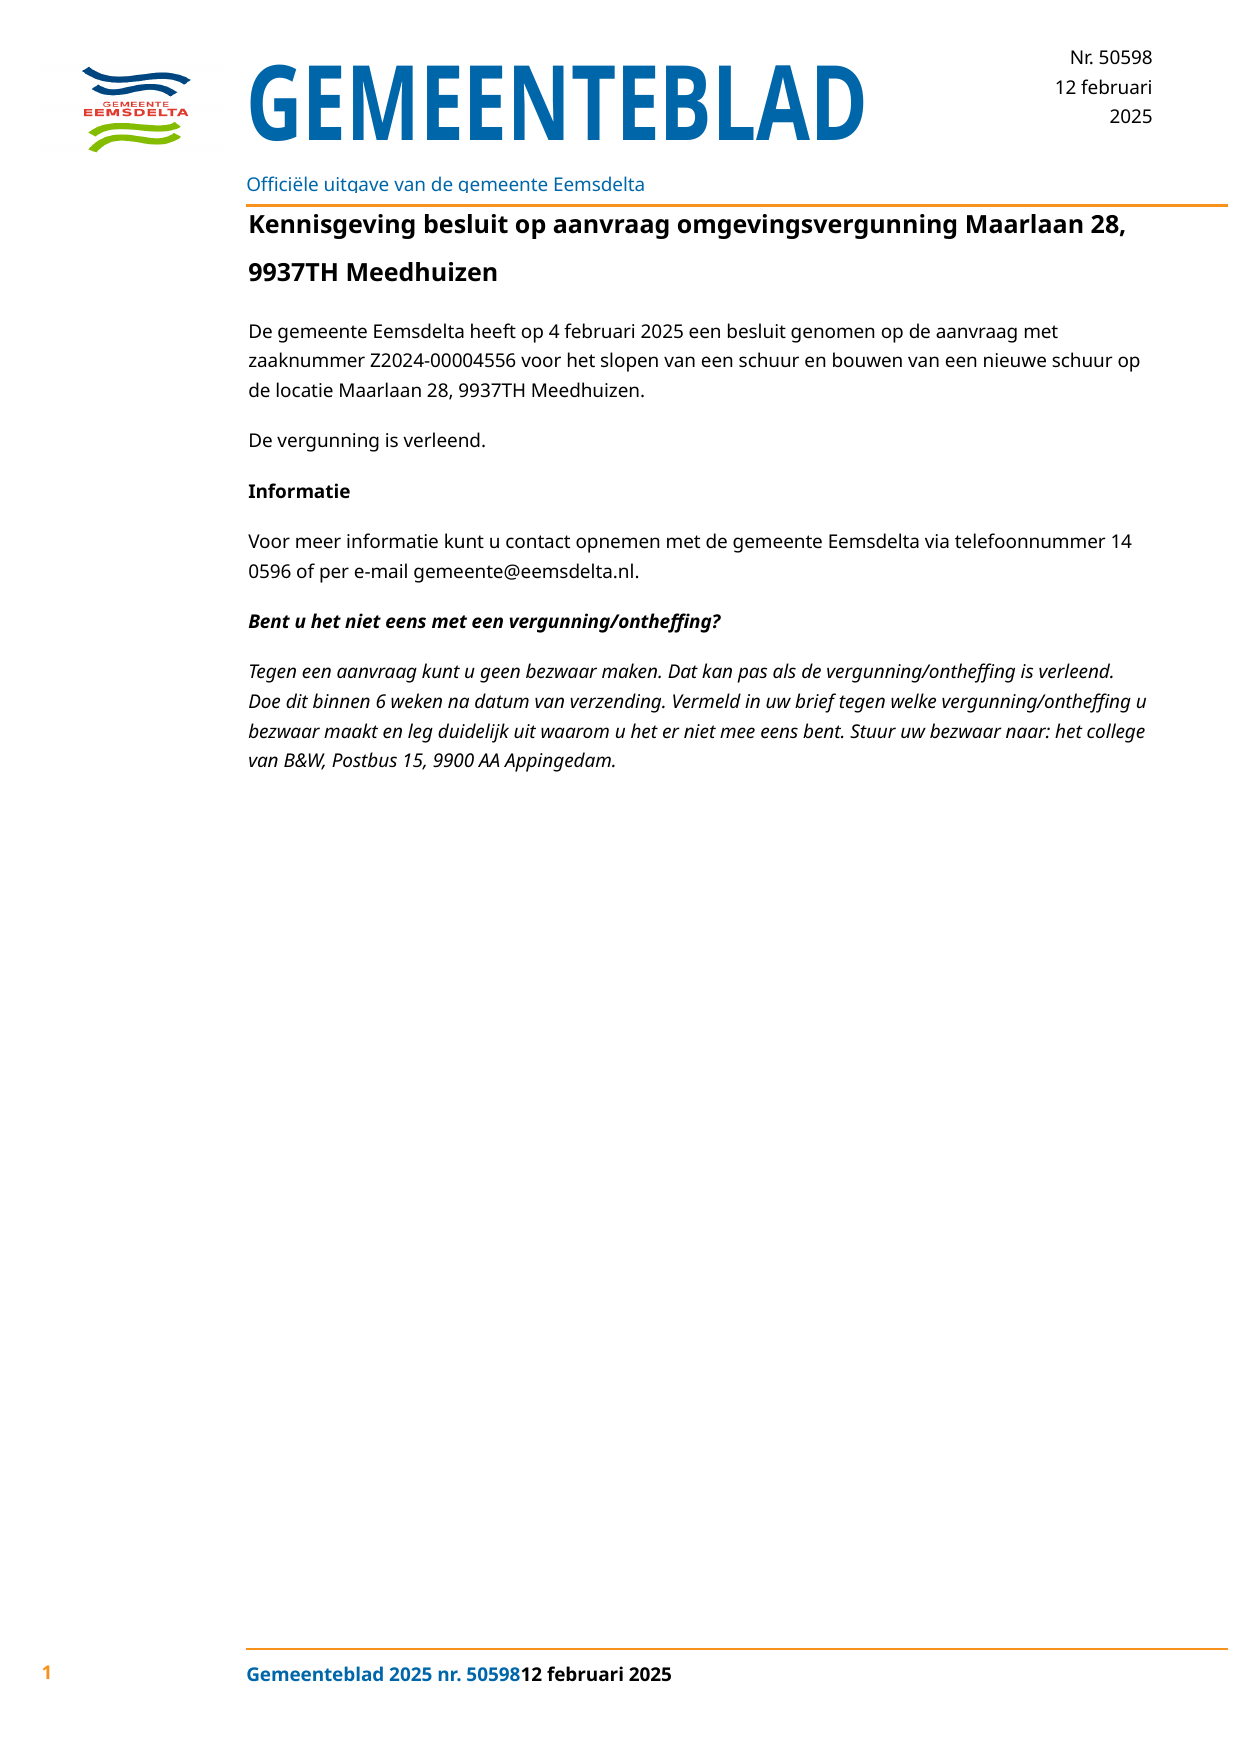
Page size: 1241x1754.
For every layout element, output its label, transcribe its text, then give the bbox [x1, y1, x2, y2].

text De gemeente Eemsdelta heeft op 4 februari 2025 een besluit genomen op de aanvraag met zaaknummer Z2024-00004556 voor het slopen van een schuur en bouwen van een nieuwe schuur op de locatie Maarlaan 28, 9937TH Meedhuizen. [248, 318, 1152, 403]
text Tegen een aanvraag kunt u geen bezwaar maken. Dat kan pas als de vergunning/ontheffing is verleend. Doe dit binnen 6 weken na datum van verzending. Vermeld in uw brief tegen welke vergunning/ontheffing u bezwaar maakt en leg duidelijk uit waarom u het er niet mee eens bent. Stuur uw bezwaar naar: het college van B&W, Postbus 15, 9900 AA Appingedam. [248, 659, 1152, 773]
text Bent u het niet eens met een vergunning/ontheffing? [248, 608, 1152, 634]
text Informatie [248, 478, 1152, 504]
text Voor meer informatie kunt u contact opnemen met de gemeente Eemsdelta via telefoonnummer 14 0596 of per e-mail gemeente@eemsdelta.nl. [248, 528, 1152, 584]
picture [41, 47, 231, 172]
text Kennisgeving besluit op aanvraag omgevingsvergunning Maarlaan 28, 9937TH Meedhuizen [248, 207, 1152, 288]
text De vergunning is verleend. [248, 427, 1152, 453]
